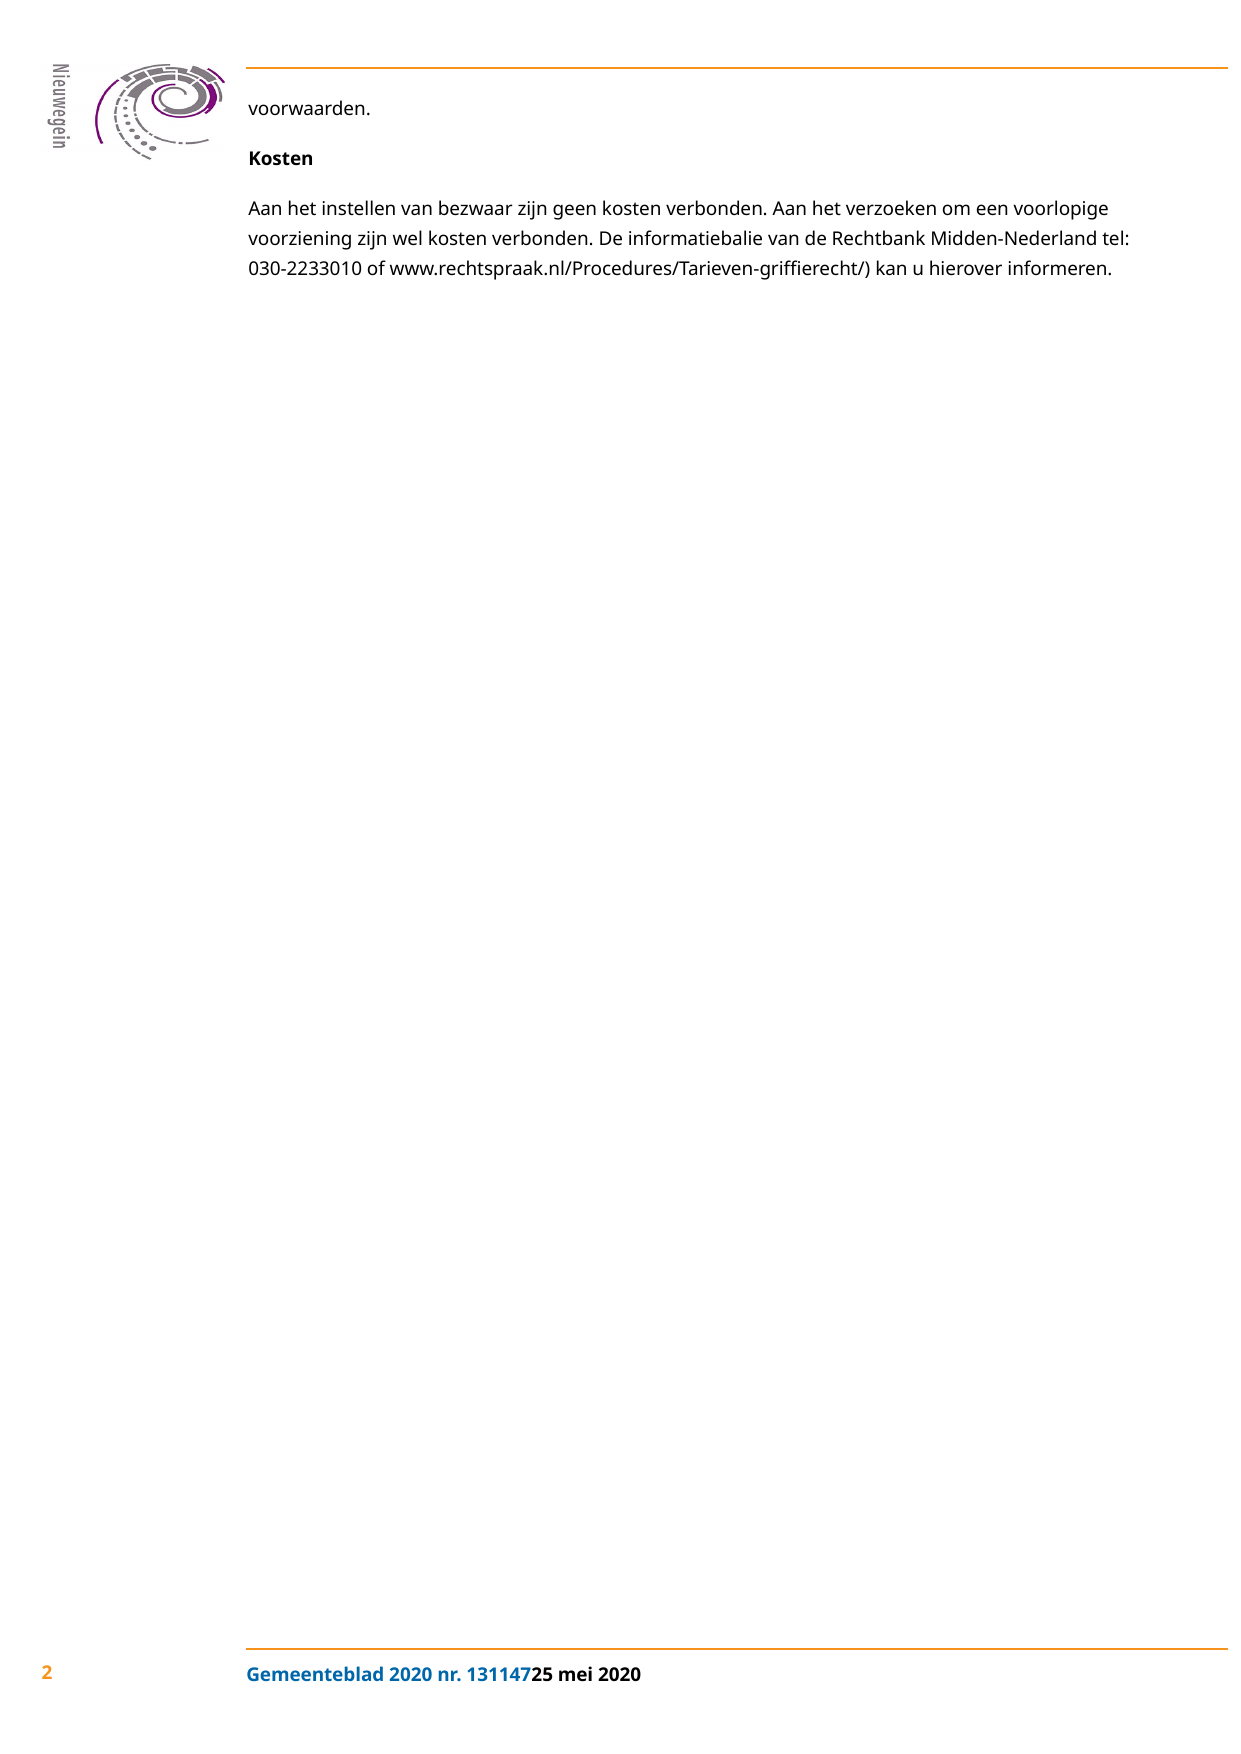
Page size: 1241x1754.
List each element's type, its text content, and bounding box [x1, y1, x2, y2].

text Aan het instellen van bezwaar zijn geen kosten verbonden. Aan het verzoeken om een voorlopige voorziening zijn wel kosten verbonden. De informatiebalie van de Rechtbank Midden-Nederland tel: 030-2233010 of www.rechtspraak.nl/Procedures/Tarieven-griffierecht/) kan u hierover informeren. [248, 196, 1152, 281]
picture [41, 47, 231, 172]
text Kosten [248, 145, 1152, 171]
text voorwaarden. [248, 95, 1152, 121]
